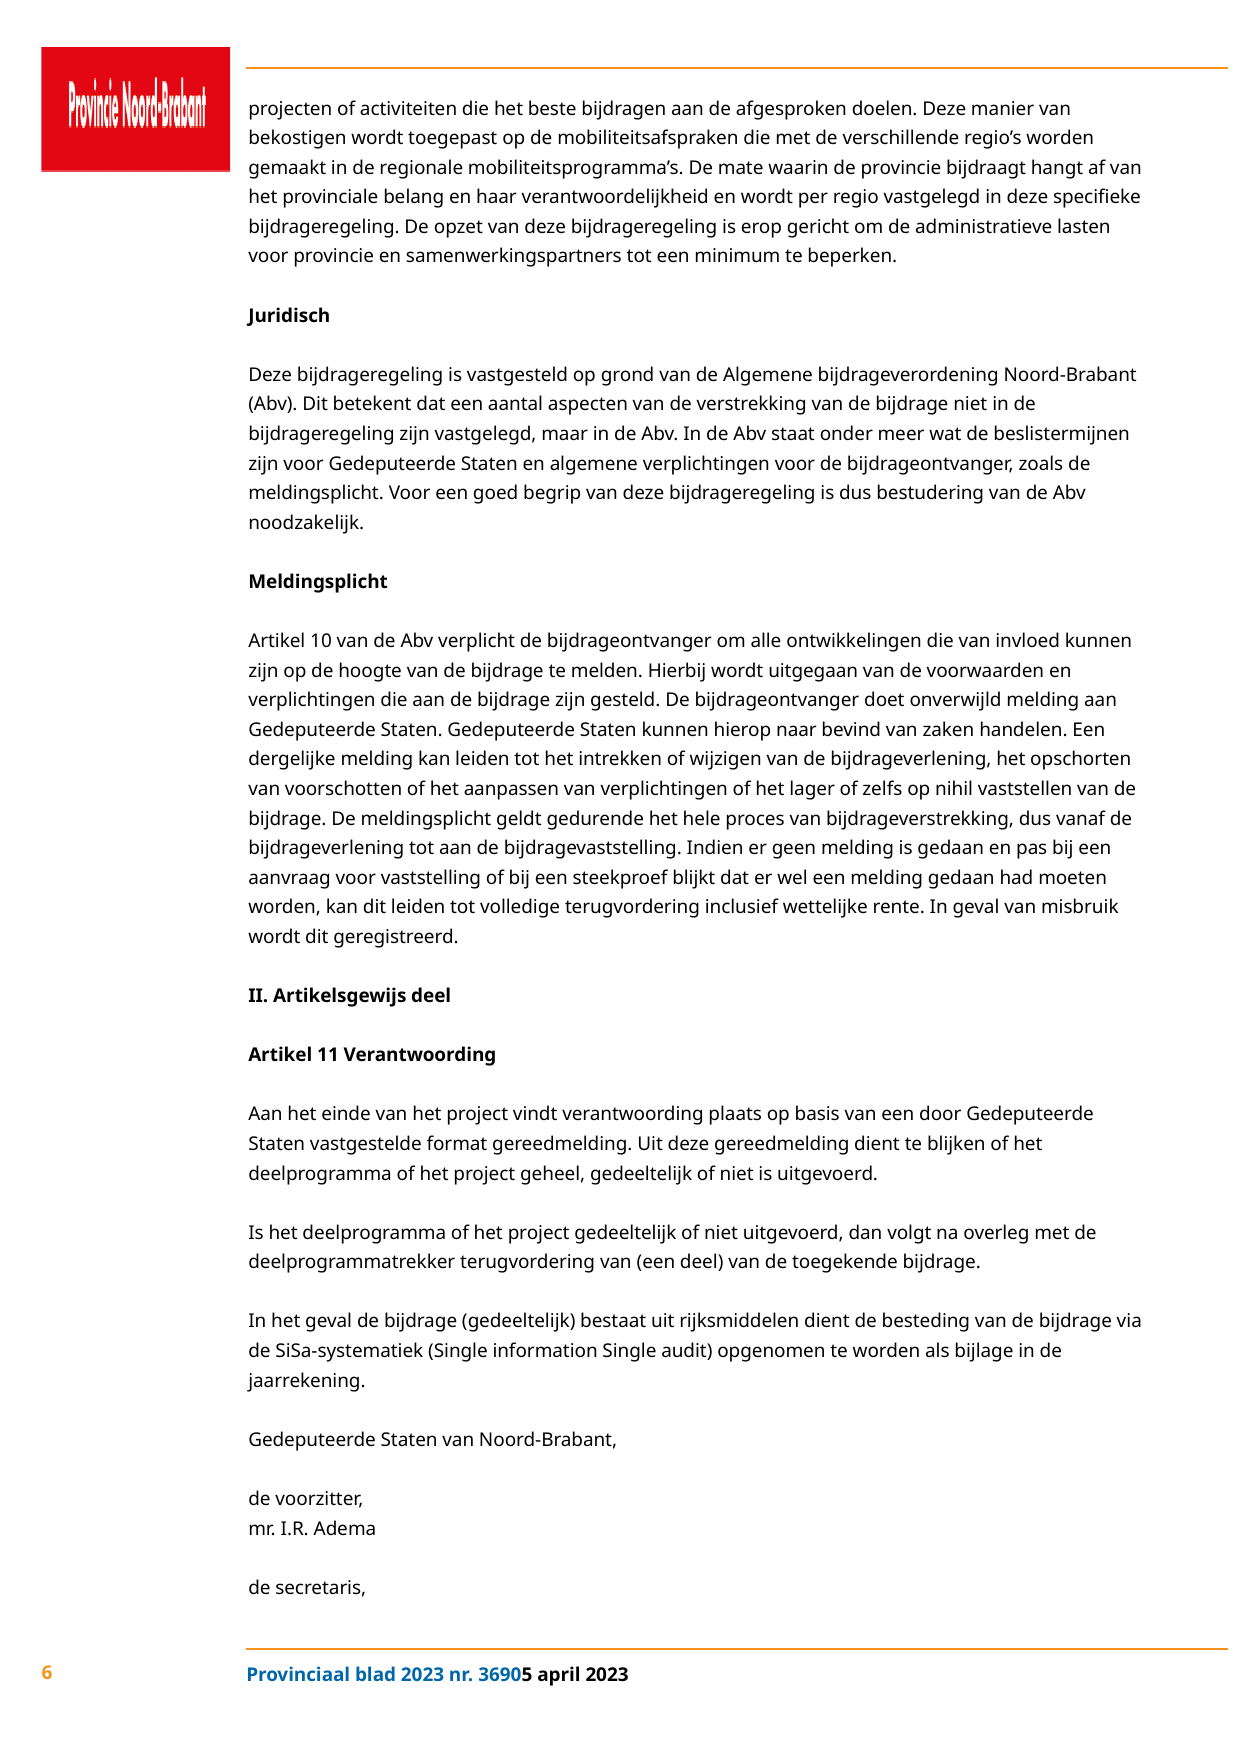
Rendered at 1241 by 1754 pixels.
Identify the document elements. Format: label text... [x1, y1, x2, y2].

text Meldingsplicht [248, 568, 1152, 594]
text projecten of activiteiten die het beste bijdragen aan de afgesproken doelen. Deze manier van bekostigen wordt toegepast op de mobiliteitsafspraken die met de verschillende regio’s worden gemaakt in de regionale mobiliteitsprogramma’s. De mate waarin de provincie bijdraagt hangt af van het provinciale belang en haar verantwoordelijkheid en wordt per regio vastgelegd in deze specifieke bijdrageregeling. De opzet van deze bijdrageregeling is erop gericht om de administratieve lasten voor provincie en samenwerkingspartners tot een minimum te beperken. [248, 95, 1152, 268]
text mr. I.R. Adema [248, 1515, 1152, 1541]
text de voorzitter, [248, 1485, 1152, 1511]
text Deze bijdrageregeling is vastgesteld op grond van de Algemene bijdrageverordening Noord-Brabant (Abv). Dit betekent dat een aantal aspecten van de verstrekking van de bijdrage niet in de bijdrageregeling zijn vastgelegd, maar in de Abv. In de Abv staat onder meer wat de beslistermijnen zijn voor Gedeputeerde Staten en algemene verplichtingen voor de bijdrageontvanger, zoals de meldingsplicht. Voor een goed begrip van deze bijdrageregeling is dus bestudering van de Abv noodzakelijk. [248, 361, 1152, 535]
text Is het deelprogramma of het project gedeeltelijk of niet uitgevoerd, dan volgt na overleg met de deelprogrammatrekker terugvordering van (een deel) van de toegekende bijdrage. [248, 1219, 1152, 1274]
text Gedeputeerde Staten van Noord-Brabant, [248, 1426, 1152, 1452]
text Artikel 10 van de Abv verplicht de bijdrageontvanger om alle ontwikkelingen die van invloed kunnen zijn op de hoogte van de bijdrage te melden. Hierbij wordt uitgegaan van de voorwaarden en verplichtingen die aan de bijdrage zijn gesteld. De bijdrageontvanger doet onverwijld melding aan Gedeputeerde Staten. Gedeputeerde Staten kunnen hierop naar bevind van zaken handelen. Een dergelijke melding kan leiden tot het intrekken of wijzigen van de bijdrageverlening, het opschorten van voorschotten of het aanpassen van verplichtingen of het lager of zelfs op nihil vaststellen van de bijdrage. De meldingsplicht geldt gedurende het hele proces van bijdrageverstrekking, dus vanaf de bijdrageverlening tot aan de bijdragevaststelling. Indien er geen melding is gedaan en pas bij een aanvraag voor vaststelling of bij een steekproef blijkt dat er wel een melding gedaan had moeten worden, kan dit leiden tot volledige terugvordering inclusief wettelijke rente. In geval van misbruik wordt dit geregistreerd. [248, 627, 1152, 949]
text Aan het einde van het project vindt verantwoording plaats op basis van een door Gedeputeerde Staten vastgestelde format gereedmelding. Uit deze gereedmelding dient te blijken of het deelprogramma of het project geheel, gedeeltelijk of niet is uitgevoerd. [248, 1101, 1152, 1186]
text Juridisch [248, 302, 1152, 328]
text Artikel 11 Verantwoording [248, 1041, 1152, 1067]
text II. Artikelsgewijs deel [248, 982, 1152, 1008]
text de secretaris, [248, 1574, 1152, 1600]
text In het geval de bijdrage (gedeeltelijk) bestaat uit rijksmiddelen dient de besteding van de bijdrage via de SiSa-systematiek (Single information Single audit) opgenomen te worden als bijlage in de jaarrekening. [248, 1308, 1152, 1393]
picture [41, 47, 231, 172]
